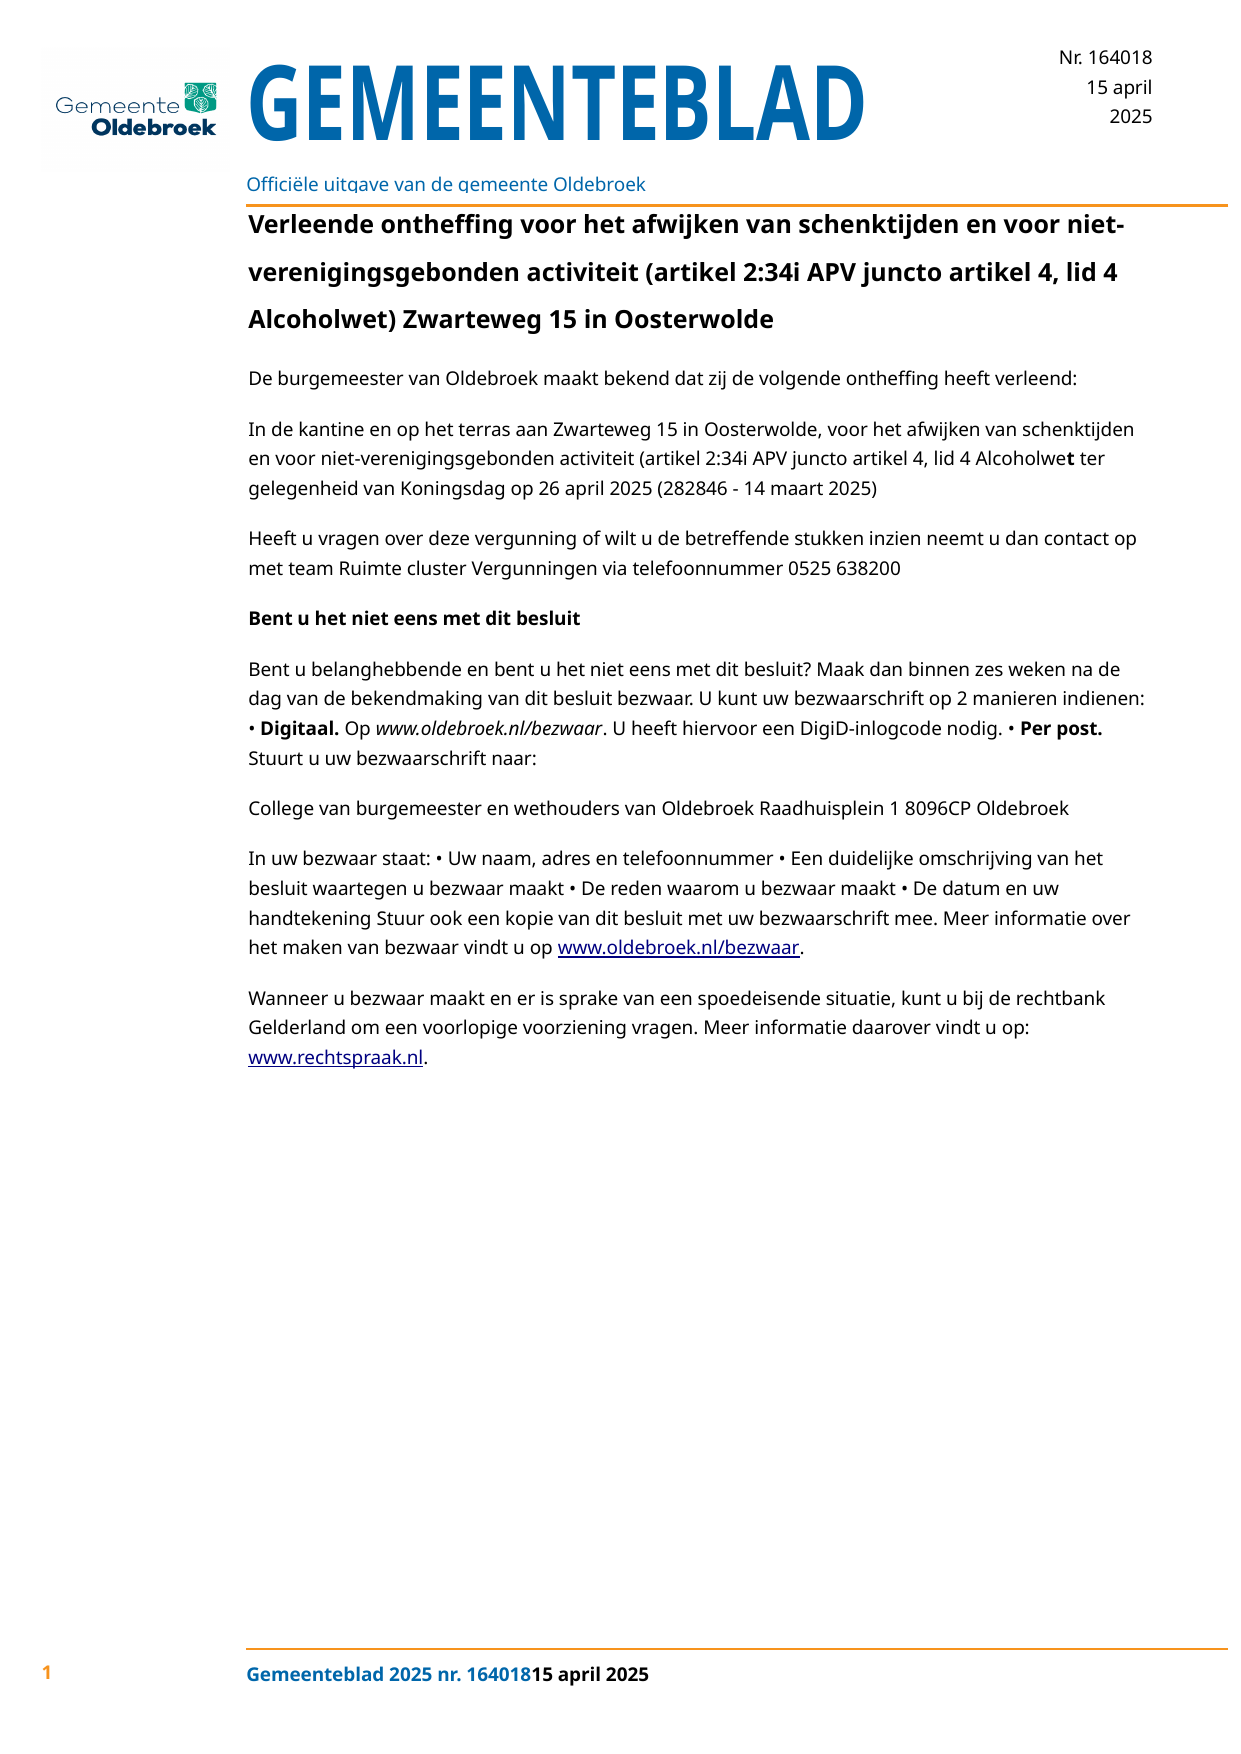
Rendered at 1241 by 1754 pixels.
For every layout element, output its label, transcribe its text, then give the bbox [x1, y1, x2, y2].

text In de kantine en op het terras aan Zwarteweg 15 in Oosterwolde, voor het afwijken van schenktijden en voor niet-verenigingsgebonden activiteit (artikel 2:34i APV juncto artikel 4, lid 4 Alcoholwet ter gelegenheid van Koningsdag op 26 april 2025 (282846 - 14 maart 2025) [248, 416, 1152, 501]
text Bent u belanghebbende en bent u het niet eens met dit besluit? Maak dan binnen zes weken na de dag van de bekendmaking van dit besluit bezwaar. U kunt uw bezwaarschrift op 2 manieren indienen: • Digitaal. Op www.oldebroek.nl/bezwaar. U heeft hiervoor een DigiD-inlogcode nodig. • Per post. Stuurt u uw bezwaarschrift naar: [248, 656, 1152, 770]
text Bent u het niet eens met dit besluit [248, 606, 1152, 631]
text De burgemeester van Oldebroek maakt bekend dat zij de volgende ontheffing heeft verleend: [248, 366, 1152, 391]
text Verleende ontheffing voor het afwijken van schenktijden en voor niet-verenigingsgebonden activiteit (artikel 2:34i APV juncto artikel 4, lid 4 Alcoholwet) Zwarteweg 15 in Oosterwolde [248, 207, 1152, 336]
text Wanneer u bezwaar maakt en er is sprake van een spoedeisende situatie, kunt u bij de rechtbank Gelderland om een voorlopige voorziening vragen. Meer informatie daarover vindt u op: www.rechtspraak.nl. [248, 985, 1152, 1069]
picture [41, 47, 231, 172]
text College van burgemeester en wethouders van Oldebroek Raadhuisplein 1 8096CP Oldebroek [248, 795, 1152, 821]
text Heeft u vragen over deze vergunning of wilt u de betreffende stukken inzien neemt u dan contact op met team Ruimte cluster Vergunningen via telefoonnummer 0525 638200 [248, 526, 1152, 581]
text In uw bezwaar staat: • Uw naam, adres en telefoonnummer • Een duidelijke omschrijving van het besluit waartegen u bezwaar maakt • De reden waarom u bezwaar maakt • De datum en uw handtekening Stuur ook een kopie van dit besluit met uw bezwaarschrift mee. Meer informatie over het maken van bezwaar vindt u op www.oldebroek.nl/bezwaar. [248, 846, 1152, 960]
